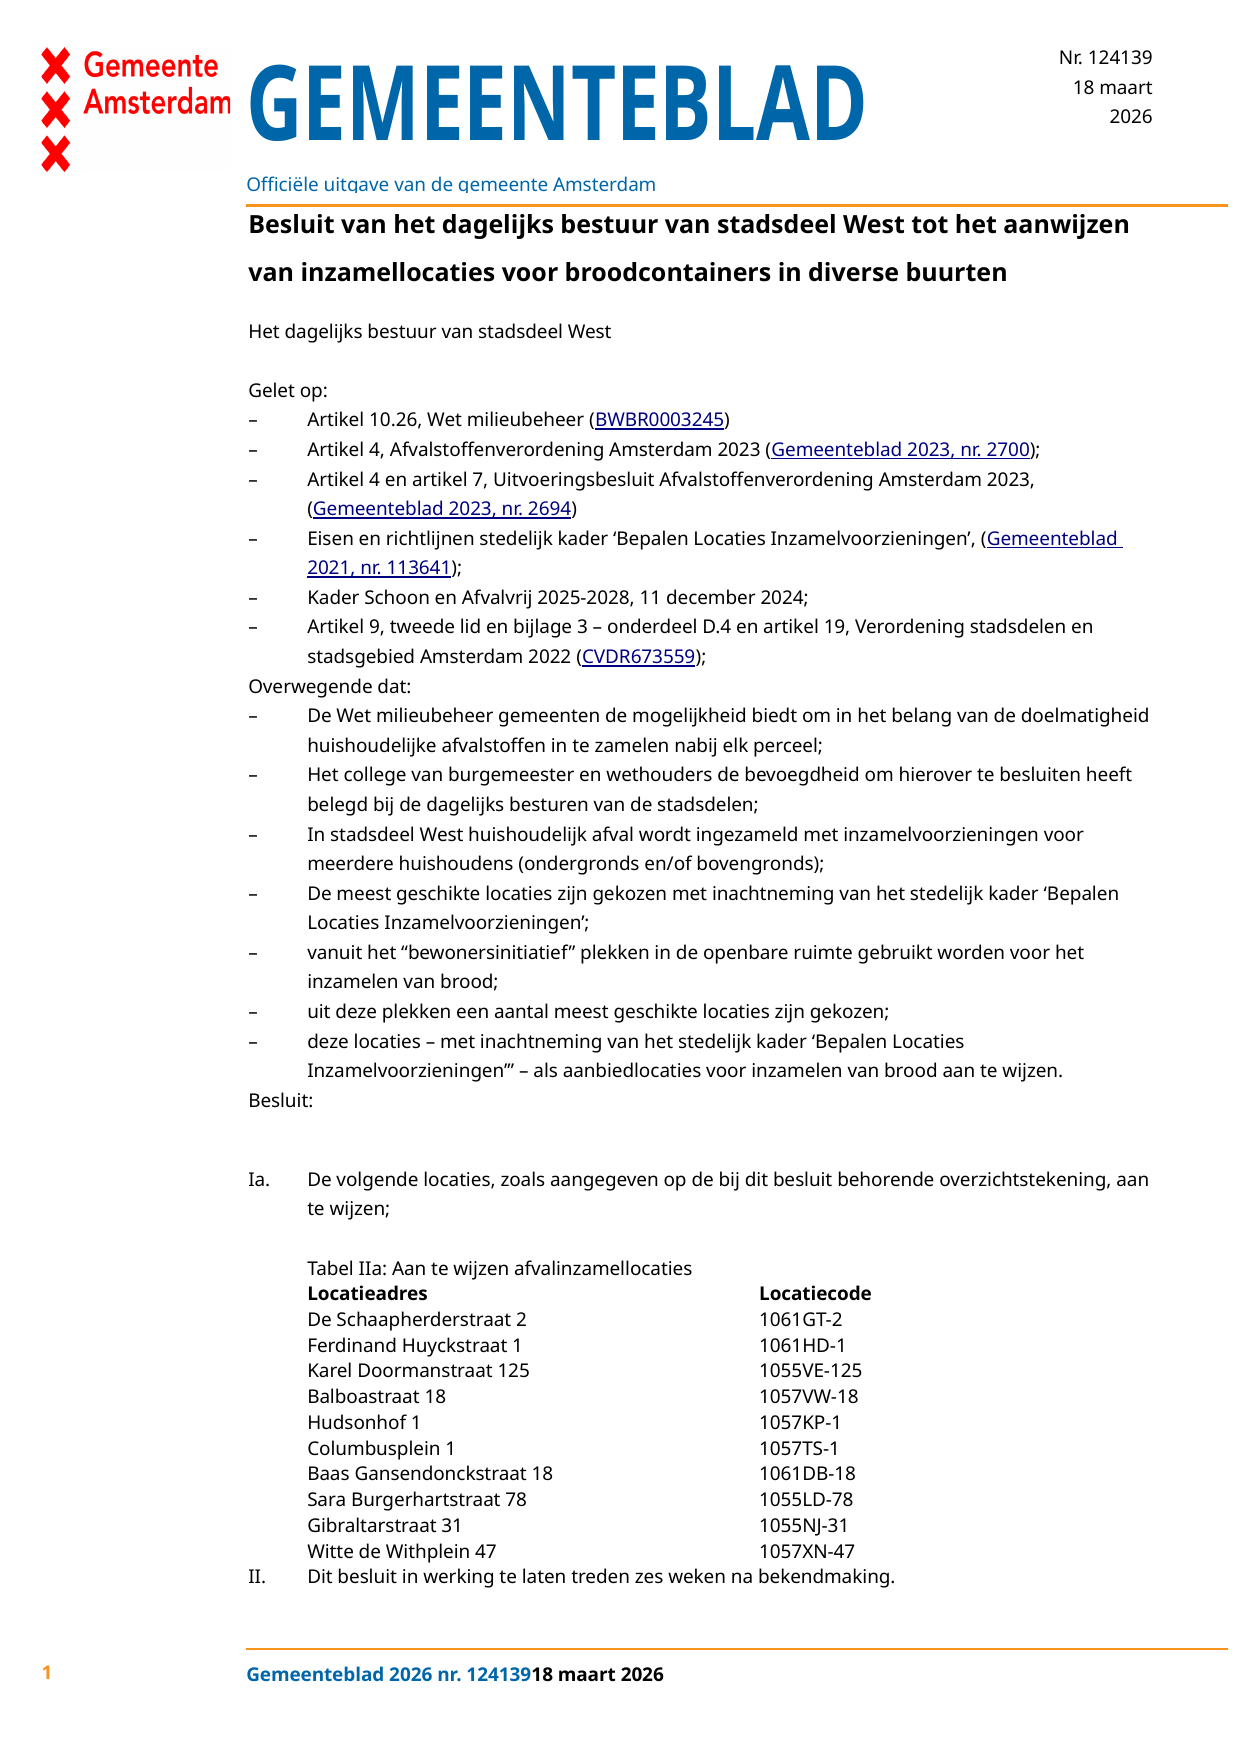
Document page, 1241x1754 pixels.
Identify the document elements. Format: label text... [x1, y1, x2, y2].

list Eisen en richtlijnen stedelijk kader ‘Bepalen Locaties Inzamelvoorzieningen’, (Gemeenteblad 2021, nr. 113641); [248, 525, 1152, 580]
list Artikel 9, tweede lid en bijlage 3 – onderdeel D.4 en artikel 19, Verordening stadsdelen en stadsgebied Amsterdam 2022 (CVDR673559); [248, 614, 1152, 669]
list uit deze plekken een aantal meest geschikte locaties zijn gekozen; [248, 998, 1152, 1024]
table_cell 1057KP-1 [759, 1409, 1211, 1435]
table_cell 1057VW-18 [759, 1384, 1211, 1409]
text Het dagelijks bestuur van stadsdeel West [248, 318, 1152, 344]
list Artikel 4, Afvalstoffenverordening Amsterdam 2023 (Gemeenteblad 2023, nr. 2700); [248, 436, 1152, 462]
list In stadsdeel West huishoudelijk afval wordt ingezameld met inzamelvoorzieningen voor meerdere huishoudens (ondergronds en/of bovengronds); [248, 821, 1152, 876]
table_cell Karel Doormanstraat 125 [307, 1358, 759, 1383]
list De meest geschikte locaties zijn gekozen met inachtneming van het stedelijk kader ‘Bepalen Locaties Inzamelvoorzieningen’; [248, 880, 1152, 935]
table_cell 1061GT-2 [759, 1306, 1211, 1332]
text Besluit van het dagelijks bestuur van stadsdeel West tot het aanwijzen van inzamellocaties voor broodcontainers in diverse buurten [248, 207, 1152, 288]
list vanuit het “bewonersinitiatief” plekken in de openbare ruimte gebruikt worden voor het inzamelen van brood; [248, 939, 1152, 994]
list Het college van burgemeester en wethouders de bevoegdheid om hierover te besluiten heeft belegd bij de dagelijks besturen van de stadsdelen; [248, 762, 1152, 817]
picture [41, 47, 231, 172]
table_cell Witte de Withplein 47 [307, 1538, 759, 1563]
table_cell 1057XN-47 [759, 1538, 1211, 1563]
table_cell Sara Burgerhartstraat 78 [307, 1486, 759, 1512]
table_cell Balboastraat 18 [307, 1384, 759, 1409]
table_cell Locatieadres [307, 1281, 759, 1306]
table_header Tabel IIa: Aan te wijzen afvalinzamellocaties [307, 1255, 1211, 1281]
text Overwegende dat: [248, 673, 1152, 699]
list Kader Schoon en Afvalvrij 2025-2028, 11 december 2024; [248, 584, 1152, 610]
table_cell Gibraltarstraat 31 [307, 1512, 759, 1538]
table_cell 1061DB-18 [759, 1461, 1211, 1486]
table_cell Locatiecode [759, 1281, 1211, 1306]
table_cell Hudsonhof 1 [307, 1409, 759, 1435]
table_cell 1055VE-125 [759, 1358, 1211, 1383]
list Artikel 4 en artikel 7, Uitvoeringsbesluit Afvalstoffenverordening Amsterdam 2023, (Gemeenteblad 2023, nr. 2694) [248, 466, 1152, 521]
table_cell Baas Gansendonckstraat 18 [307, 1461, 759, 1486]
list De volgende locaties, zoals aangegeven op de bij dit besluit behorende overzichtstekening, aan te wijzen; [248, 1166, 1152, 1221]
table_cell Columbusplein 1 [307, 1435, 759, 1461]
list De Wet milieubeheer gemeenten de mogelijkheid biedt om in het belang van de doelmatigheid huishoudelijke afvalstoffen in te zamelen nabij elk perceel; [248, 702, 1152, 758]
list Artikel 10.26, Wet milieubeheer (BWBR0003245) [248, 407, 1152, 432]
text Gelet op: [248, 377, 1152, 403]
table_cell 1061HD-1 [759, 1332, 1211, 1358]
table_cell 1055NJ-31 [759, 1512, 1211, 1538]
table_cell 1055LD-78 [759, 1486, 1211, 1512]
text Besluit: [248, 1087, 1152, 1113]
table_cell Ferdinand Huyckstraat 1 [307, 1332, 759, 1358]
list deze locaties – met inachtneming van het stedelijk kader ‘Bepalen Locaties Inzamelvoorzieningen’” – als aanbiedlocaties voor inzamelen van brood aan te wijzen. [248, 1028, 1152, 1083]
table_cell De Schaapherderstraat 2 [307, 1306, 759, 1332]
list Dit besluit in werking te laten treden zes weken na bekendmaking. [248, 1564, 1152, 1589]
table_cell 1057TS-1 [759, 1435, 1211, 1461]
